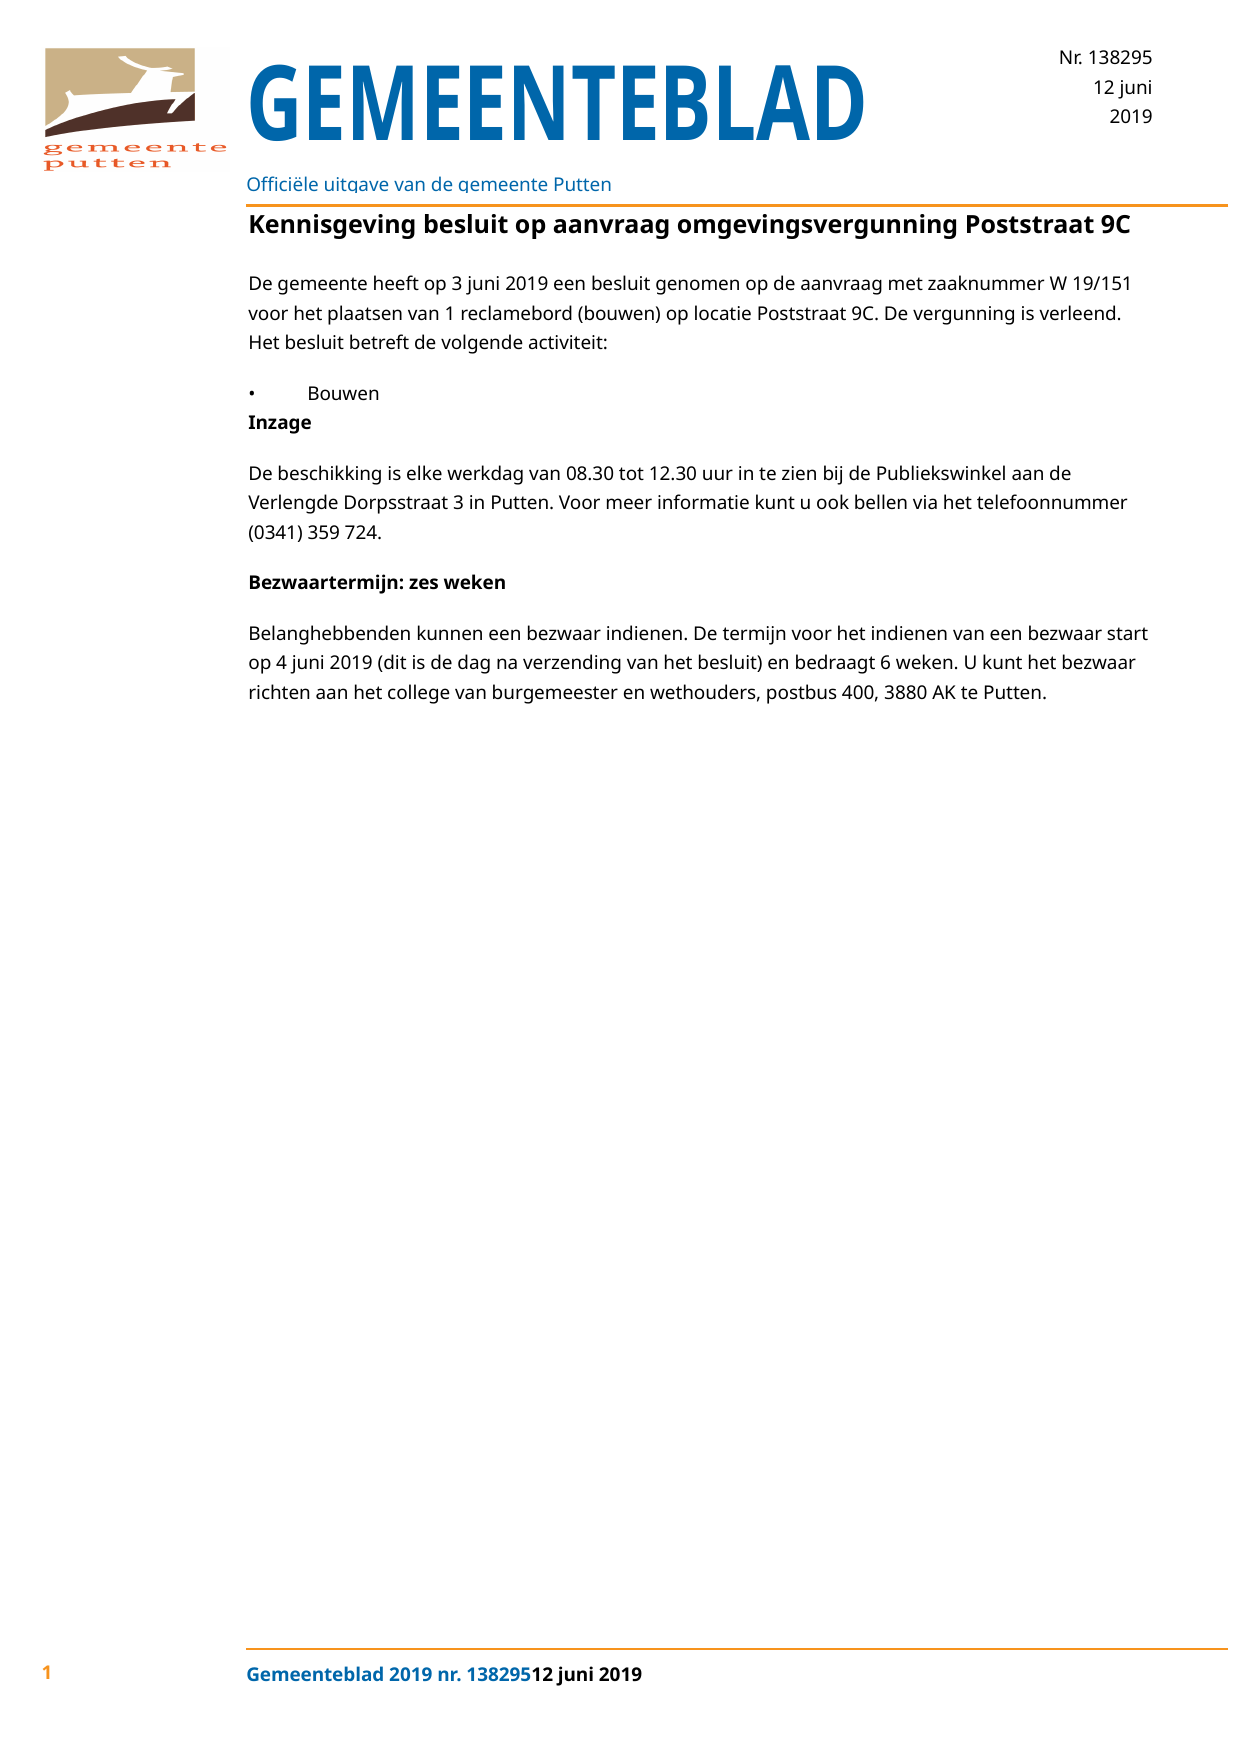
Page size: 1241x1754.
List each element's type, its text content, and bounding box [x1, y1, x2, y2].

picture [41, 47, 231, 172]
list Bouwen [248, 380, 1152, 406]
text Inzage [248, 409, 1152, 435]
text De beschikking is elke werkdag van 08.30 tot 12.30 uur in te zien bij de Publiekswinkel aan de Verlengde Dorpsstraat 3 in Putten. Voor meer informatie kunt u ook bellen via het telefoonnummer (0341) 359 724. [248, 460, 1152, 545]
text Kennisgeving besluit op aanvraag omgevingsvergunning Poststraat 9C [248, 207, 1152, 241]
text Belanghebbenden kunnen een bezwaar indienen. De termijn voor het indienen van een bezwaar start op 4 juni 2019 (dit is de dag na verzending van het besluit) en bedraagt 6 weken. U kunt het bezwaar richten aan het college van burgemeester en wethouders, postbus 400, 3880 AK te Putten. [248, 620, 1152, 705]
text Bezwaartermijn: zes weken [248, 569, 1152, 595]
text De gemeente heeft op 3 juni 2019 een besluit genomen op de aanvraag met zaaknummer W 19/151 voor het plaatsen van 1 reclamebord (bouwen) op locatie Poststraat 9C. De vergunning is verleend. Het besluit betreft de volgende activiteit: [248, 270, 1152, 355]
